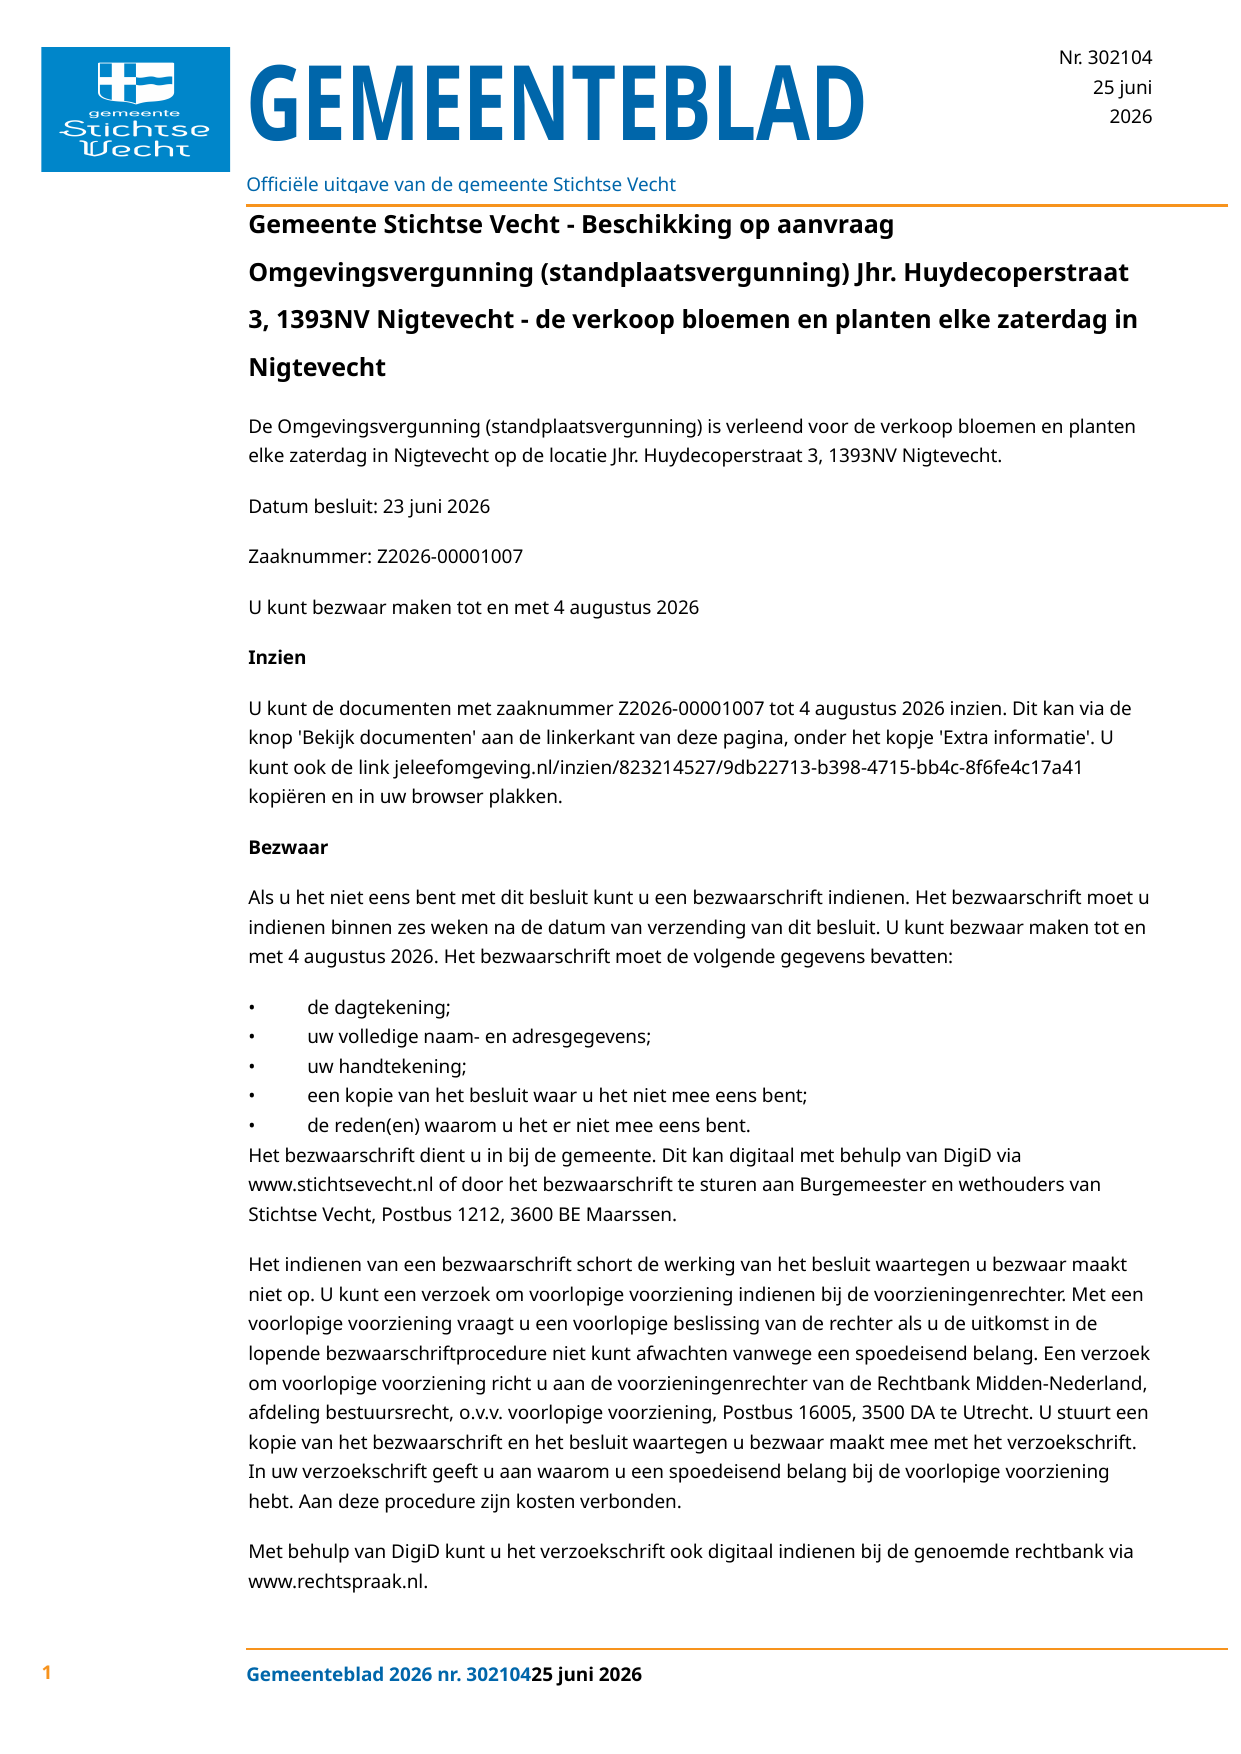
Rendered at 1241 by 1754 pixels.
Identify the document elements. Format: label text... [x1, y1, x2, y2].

text Het bezwaarschrift dient u in bij de gemeente. Dit kan digitaal met behulp van DigiD via www.stichtsevecht.nl of door het bezwaarschrift te sturen aan Burgemeester en wethouders van Stichtse Vecht, Postbus 1212, 3600 BE Maarssen. [248, 1142, 1152, 1227]
list de dagtekening; [248, 994, 1152, 1020]
text Met behulp van DigiD kunt u het verzoekschrift ook digitaal indienen bij de genoemde rechtbank via www.rechtspraak.nl. [248, 1538, 1152, 1594]
text Het indienen van een bezwaarschrift schort de werking van het besluit waartegen u bezwaar maakt niet op. U kunt een verzoek om voorlopige voorziening indienen bij de voorzieningenrechter. Met een voorlopige voorziening vraagt u een voorlopige beslissing van de rechter als u de uitkomst in de lopende bezwaarschriftprocedure niet kunt afwachten vanwege een spoedeisend belang. Een verzoek om voorlopige voorziening richt u aan de voorzieningenrechter van de Rechtbank Midden-Nederland, afdeling bestuursrecht, o.v.v. voorlopige voorziening, Postbus 16005, 3500 DA te Utrecht. U stuurt een kopie van het bezwaarschrift en het besluit waartegen u bezwaar maakt mee met het verzoekschrift. In uw verzoekschrift geeft u aan waarom u een spoedeisend belang bij de voorlopige voorziening hebt. Aan deze procedure zijn kosten verbonden. [248, 1251, 1152, 1514]
list een kopie van het besluit waar u het niet mee eens bent; [248, 1083, 1152, 1108]
list uw volledige naam- en adresgegevens; [248, 1023, 1152, 1049]
text U kunt bezwaar maken tot en met 4 augustus 2026 [248, 594, 1152, 620]
text Datum besluit: 23 juni 2026 [248, 493, 1152, 519]
text U kunt de documenten met zaaknummer Z2026-00001007 tot 4 augustus 2026 inzien. Dit kan via de knop 'Bekijk documenten' aan de linkerkant van deze pagina, onder het kopje 'Extra informatie'. U kunt ook de link jeleefomgeving.nl/inzien/823214527/9db22713-b398-4715-bb4c-8f6fe4c17a41 kopiëren en in uw browser plakken. [248, 695, 1152, 809]
text Bezwaar [248, 834, 1152, 860]
text Zaaknummer: Z2026-00001007 [248, 543, 1152, 569]
text Als u het niet eens bent met dit besluit kunt u een bezwaarschrift indienen. Het bezwaarschrift moet u indienen binnen zes weken na de datum van verzending van dit besluit. U kunt bezwaar maken tot en met 4 augustus 2026. Het bezwaarschrift moet de volgende gegevens bevatten: [248, 884, 1152, 969]
list de reden(en) waarom u het er niet mee eens bent. [248, 1112, 1152, 1138]
picture [99, 63, 135, 101]
text Inzien [248, 644, 1152, 670]
text Gemeente Stichtse Vecht - Beschikking op aanvraag Omgevingsvergunning (standplaatsvergunning) Jhr. Huydecoperstraat 3, 1393NV Nigtevecht - de verkoop bloemen en planten elke zaterdag in Nigtevecht [248, 207, 1152, 384]
list uw handtekening; [248, 1053, 1152, 1079]
text De Omgevingsvergunning (standplaatsvergunning) is verleend voor de verkoop bloemen en planten elke zaterdag in Nigtevecht op de locatie Jhr. Huydecoperstraat 3, 1393NV Nigtevecht. [248, 413, 1152, 468]
picture [137, 63, 174, 103]
